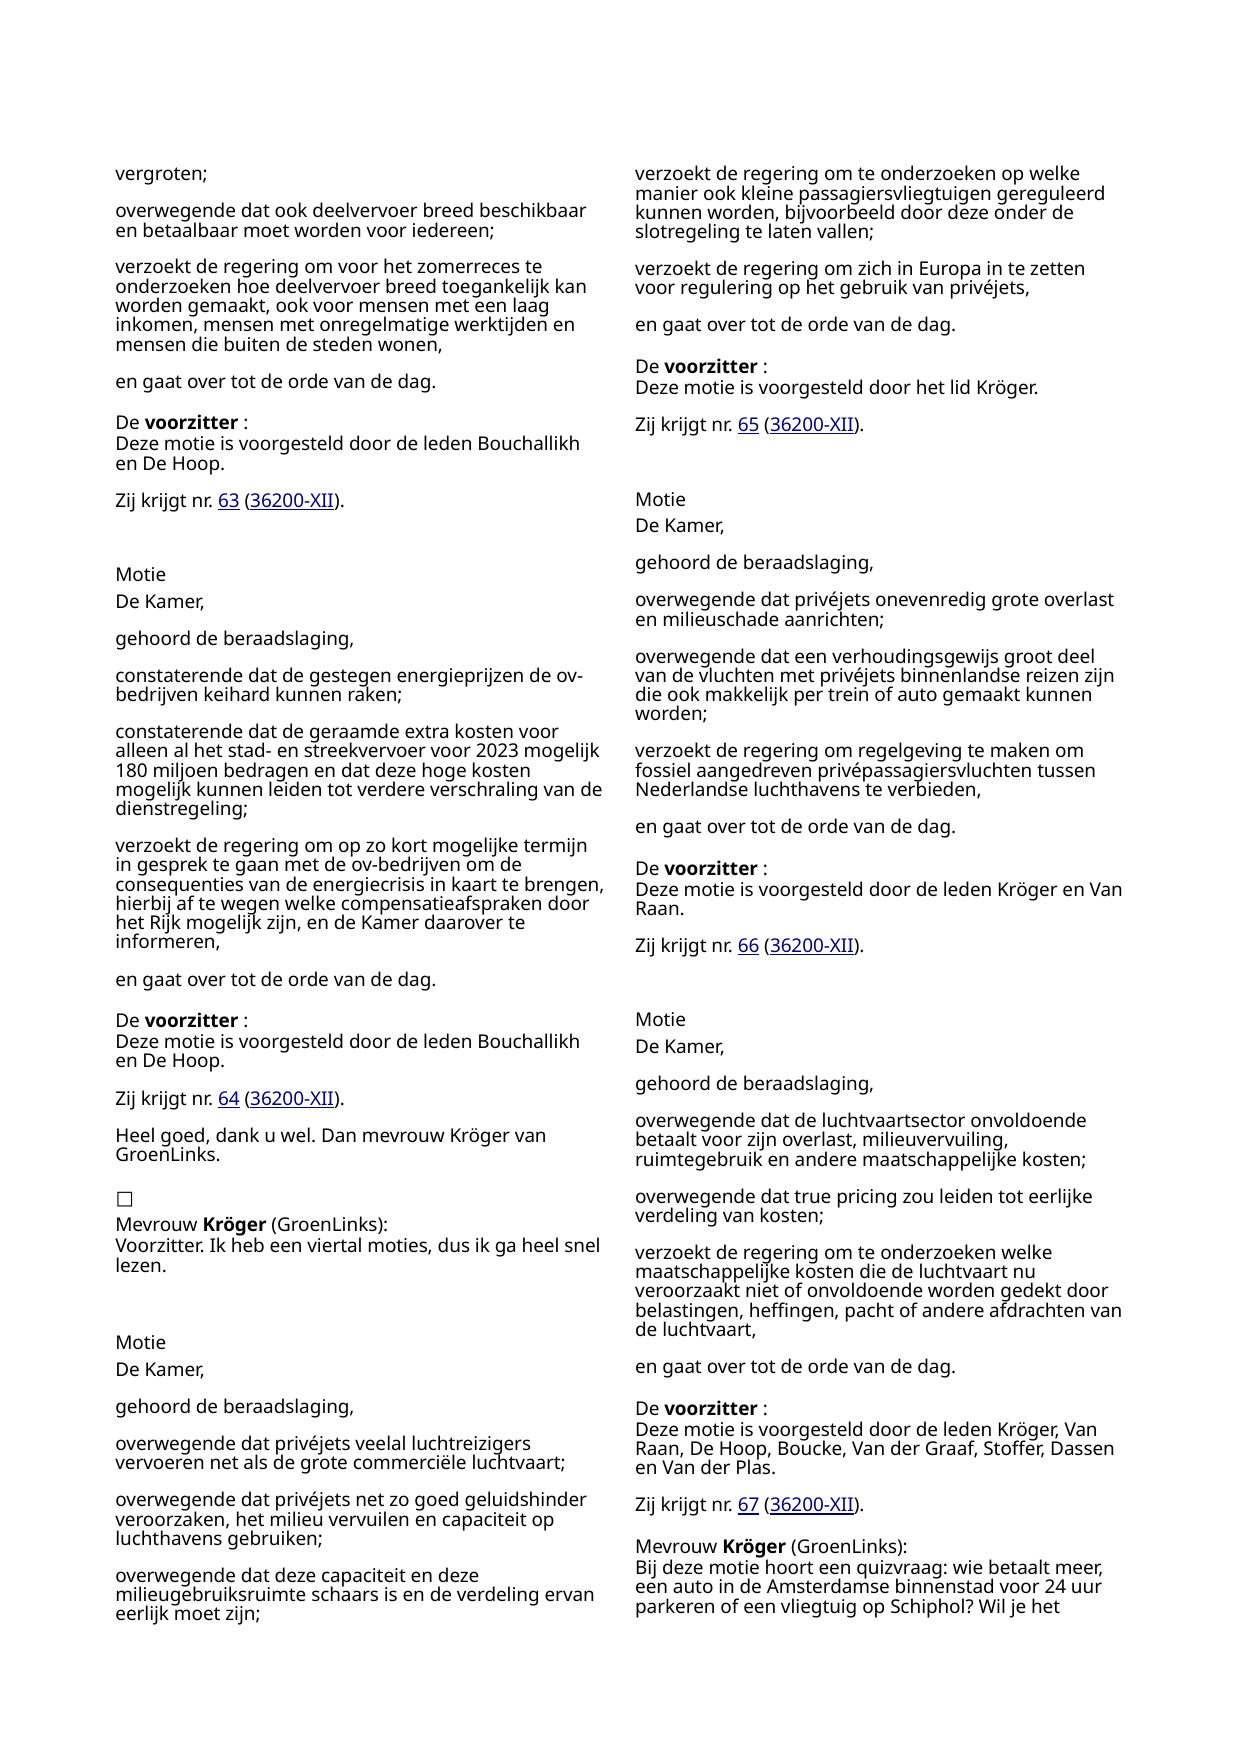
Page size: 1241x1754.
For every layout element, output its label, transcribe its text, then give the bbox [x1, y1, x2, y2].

text gehoord de beraadslaging, [115, 1398, 605, 1417]
text overwegende dat een verhoudingsgewijs groot deel van de vluchten met privéjets binnenlandse reizen zijn die ook makkelijk per trein of auto gemaakt kunnen worden; [635, 648, 1125, 725]
text overwegende dat ook deelvervoer breed beschikbaar en betaalbaar moet worden voor iedereen; [115, 202, 605, 241]
text overwegende dat deze capaciteit en deze milieugebruiksruimte schaars is en de verdeling ervan eerlijk moet zijn; [115, 1567, 605, 1624]
text ⬜ [115, 1186, 605, 1212]
text Mevrouw Kröger (GroenLinks): [635, 1533, 1125, 1559]
text Voorzitter. Ik heb een viertal moties, dus ik ga heel snel lezen. [115, 1237, 605, 1276]
text Mevrouw Kröger (GroenLinks): [115, 1212, 605, 1237]
text constaterende dat de gestegen energieprijzen de ov-bedrijven keihard kunnen raken; [115, 667, 605, 705]
text gehoord de beraadslaging, [635, 554, 1125, 574]
text overwegende dat privéjets onevenredig grote overlast en milieuschade aanrichten; [635, 591, 1125, 630]
text Deze motie is voorgesteld door de leden Bouchallikh en De Hoop. [115, 1033, 605, 1072]
text Zij krijgt nr. 67 (36200-XII). [635, 1496, 1125, 1516]
text Bij deze motie hoort een quizvraag: wie betaalt meer, een auto in de Amsterdamse binnenstad voor 24 uur parkeren of een vliegtuig op Schiphol? Wil je het [635, 1559, 1125, 1617]
text Zij krijgt nr. 64 (36200-XII). [115, 1089, 605, 1109]
text constaterende dat de geraamde extra kosten voor alleen al het stad- en streekvervoer voor 2023 mogelijk 180 miljoen bedragen en dat deze hoge kosten mogelijk kunnen leiden tot verdere verschraling van de dienstregeling; [115, 723, 605, 819]
text Heel goed, dank u wel. Dan mevrouw Kröger van GroenLinks. [115, 1127, 605, 1165]
text Deze motie is voorgesteld door de leden Bouchallikh en De Hoop. [115, 435, 605, 474]
text De voorzitter : [635, 1395, 1125, 1421]
text Motie [115, 561, 605, 587]
text en gaat over tot de orde van de dag. [115, 971, 605, 990]
text Deze motie is voorgesteld door de leden Kröger, Van Raan, De Hoop, Boucke, Van der Graaf, Stoffer, Dassen en Van der Plas. [635, 1421, 1125, 1478]
text overwegende dat true pricing zou leiden tot eerlijke verdeling van kosten; [635, 1188, 1125, 1226]
text De voorzitter : [115, 1007, 605, 1033]
text verzoekt de regering om op zo kort mogelijke termijn in gesprek te gaan met de ov-bedrijven om de consequenties van de energiecrisis in kaart te brengen, hierbij af te wegen welke compensatieafspraken door het Rijk mogelijk zijn, en de Kamer daarover te informeren, [115, 837, 605, 953]
text De Kamer, [115, 593, 605, 612]
text De Kamer, [115, 1361, 605, 1380]
text De voorzitter : [635, 855, 1125, 881]
text gehoord de beraadslaging, [635, 1075, 1125, 1094]
text De Kamer, [635, 517, 1125, 537]
text Motie [635, 1007, 1125, 1032]
text Deze motie is voorgesteld door het lid Kröger. [635, 379, 1125, 398]
text Motie [635, 486, 1125, 511]
text De voorzitter : [115, 409, 605, 435]
text en gaat over tot de orde van de dag. [635, 1358, 1125, 1377]
text verzoekt de regering om voor het zomerreces te onderzoeken hoe deelvervoer breed toegankelijk kan worden gemaakt, ook voor mensen met een laag inkomen, mensen met onregelmatige werktijden en mensen die buiten de steden wonen, [115, 258, 605, 355]
text De Kamer, [635, 1038, 1125, 1057]
text overwegende dat privéjets veelal luchtreizigers vervoeren net als de grote commerciële luchtvaart; [115, 1435, 605, 1473]
text en gaat over tot de orde van de dag. [635, 818, 1125, 837]
text Zij krijgt nr. 63 (36200-XII). [115, 492, 605, 511]
text verzoekt de regering om regelgeving te maken om fossiel aangedreven privépassagiersvluchten tussen Nederlandse luchthavens te verbieden, [635, 742, 1125, 800]
text verzoekt de regering om te onderzoeken welke maatschappelijke kosten die de luchtvaart nu veroorzaakt niet of onvoldoende worden gedekt door belastingen, heffingen, pacht of andere afdrachten van de luchtvaart, [635, 1244, 1125, 1340]
text vergroten; [115, 165, 605, 184]
text gehoord de beraadslaging, [115, 630, 605, 649]
text en gaat over tot de orde van de dag. [635, 316, 1125, 336]
text De voorzitter : [635, 353, 1125, 379]
text overwegende dat de luchtvaartsector onvoldoende betaalt voor zijn overlast, milieuvervuiling, ruimtegebruik en andere maatschappelijke kosten; [635, 1112, 1125, 1170]
text verzoekt de regering om zich in Europa in te zetten voor regulering op het gebruik van privéjets, [635, 260, 1125, 299]
text Zij krijgt nr. 65 (36200-XII). [635, 416, 1125, 435]
text verzoekt de regering om te onderzoeken op welke manier ook kleine passagiersvliegtuigen gereguleerd kunnen worden, bijvoorbeeld door deze onder de slotregeling te laten vallen; [635, 165, 1125, 242]
text Deze motie is voorgesteld door de leden Kröger en Van Raan. [635, 881, 1125, 919]
text overwegende dat privéjets net zo goed geluidshinder veroorzaken, het milieu vervuilen en capaciteit op luchthavens gebruiken; [115, 1491, 605, 1549]
text en gaat over tot de orde van de dag. [115, 373, 605, 392]
text Zij krijgt nr. 66 (36200-XII). [635, 937, 1125, 956]
text Motie [115, 1329, 605, 1355]
